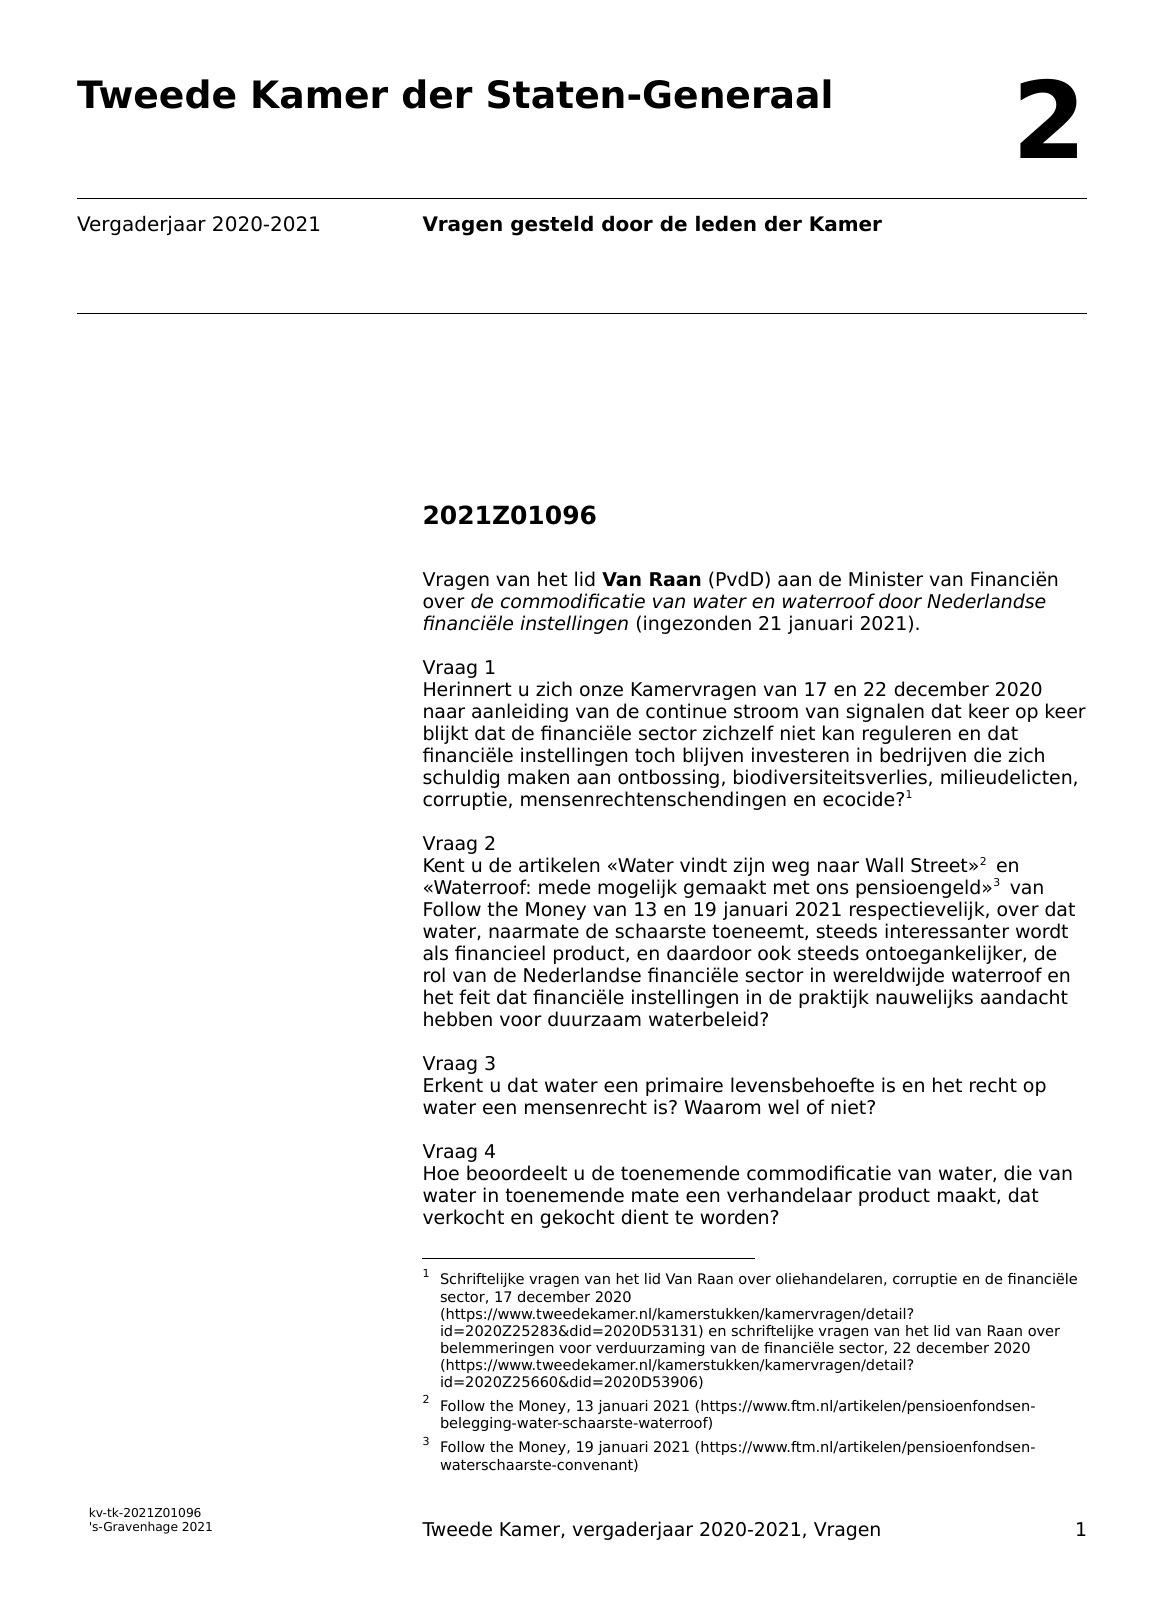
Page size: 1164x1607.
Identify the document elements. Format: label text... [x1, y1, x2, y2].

text Schriftelijke vragen van het lid Van Raan over oliehandelaren, corruptie en de financiële sector, 17 december 2020 (https://www.tweedekamer.nl/kamerstukken/kamervragen/detail?id=2020Z25283&did=2020D53131) en schriftelijke vragen van het lid van Raan over belemmeringen voor verduurzaming van de financiële sector, 22 december 2020 (https://www.tweedekamer.nl/kamerstukken/kamervragen/detail?id=2020Z25660&did=2020D53906) [422, 1267, 1087, 1391]
text Vraag 1 [422, 657, 1087, 679]
text kv-tk-2021Z01096 [88, 1506, 323, 1520]
table_cell Vragen gesteld door de leden der Kamer [422, 199, 1087, 313]
text Vraag 2 [422, 833, 1087, 855]
table_cell Vergaderjaar 2020-2021 [77, 199, 422, 313]
text Vraag 4 [422, 1141, 1087, 1163]
text Erkent u dat water een primaire levensbehoefte is en het recht op water een mensenrecht is? Waarom wel of niet? [422, 1075, 1087, 1119]
text Follow the Money, 19 januari 2021 (https://www.ftm.nl/artikelen/pensioenfondsen-waterschaarste-convenant) [422, 1435, 1087, 1474]
text Kent u de artikelen «Water vindt zijn weg naar Wall Street» en «Waterroof: mede mogelijk gemaakt met ons pensioengeld» van Follow the Money van 13 en 19 januari 2021 respectievelijk, over dat water, naarmate de schaarste toeneemt, steeds interessanter wordt als financieel product, en daardoor ook steeds ontoegankelijker, de rol van de Nederlandse financiële sector in wereldwijde waterroof en het feit dat financiële instellingen in de praktijk nauwelijks aandacht hebben voor duurzaam waterbeleid? [422, 855, 1087, 1031]
table_header Tweede Kamer der Staten-Generaal [77, 59, 886, 198]
text Follow the Money, 13 januari 2021 (https://www.ftm.nl/artikelen/pensioenfondsen-belegging-water-schaarste-waterroof) [422, 1393, 1087, 1432]
text Vragen van het lid Van Raan (PvdD) aan de Minister van Financiën over de commodificatie van water en waterroof door Nederlandse financiële instellingen (ingezonden 21 januari 2021). [422, 569, 1087, 635]
text Hoe beoordeelt u de toenemende commodificatie van water, die van water in toenemende mate een verhandelaar product maakt, dat verkocht en gekocht dient te worden? [422, 1163, 1087, 1229]
text Vraag 3 [422, 1053, 1087, 1075]
text 2021Z01096 [422, 501, 1087, 531]
text 's-Gravenhage 2021 [88, 1520, 323, 1534]
table_header 2 [886, 59, 1087, 198]
text Herinnert u zich onze Kamervragen van 17 en 22 december 2020 naar aanleiding van de continue stroom van signalen dat keer op keer blijkt dat de financiële sector zichzelf niet kan reguleren en dat financiële instellingen toch blijven investeren in bedrijven die zich schuldig maken aan ontbossing, biodiversiteitsverlies, milieudelicten, corruptie, mensenrechtenschendingen en ecocide? [422, 679, 1087, 811]
